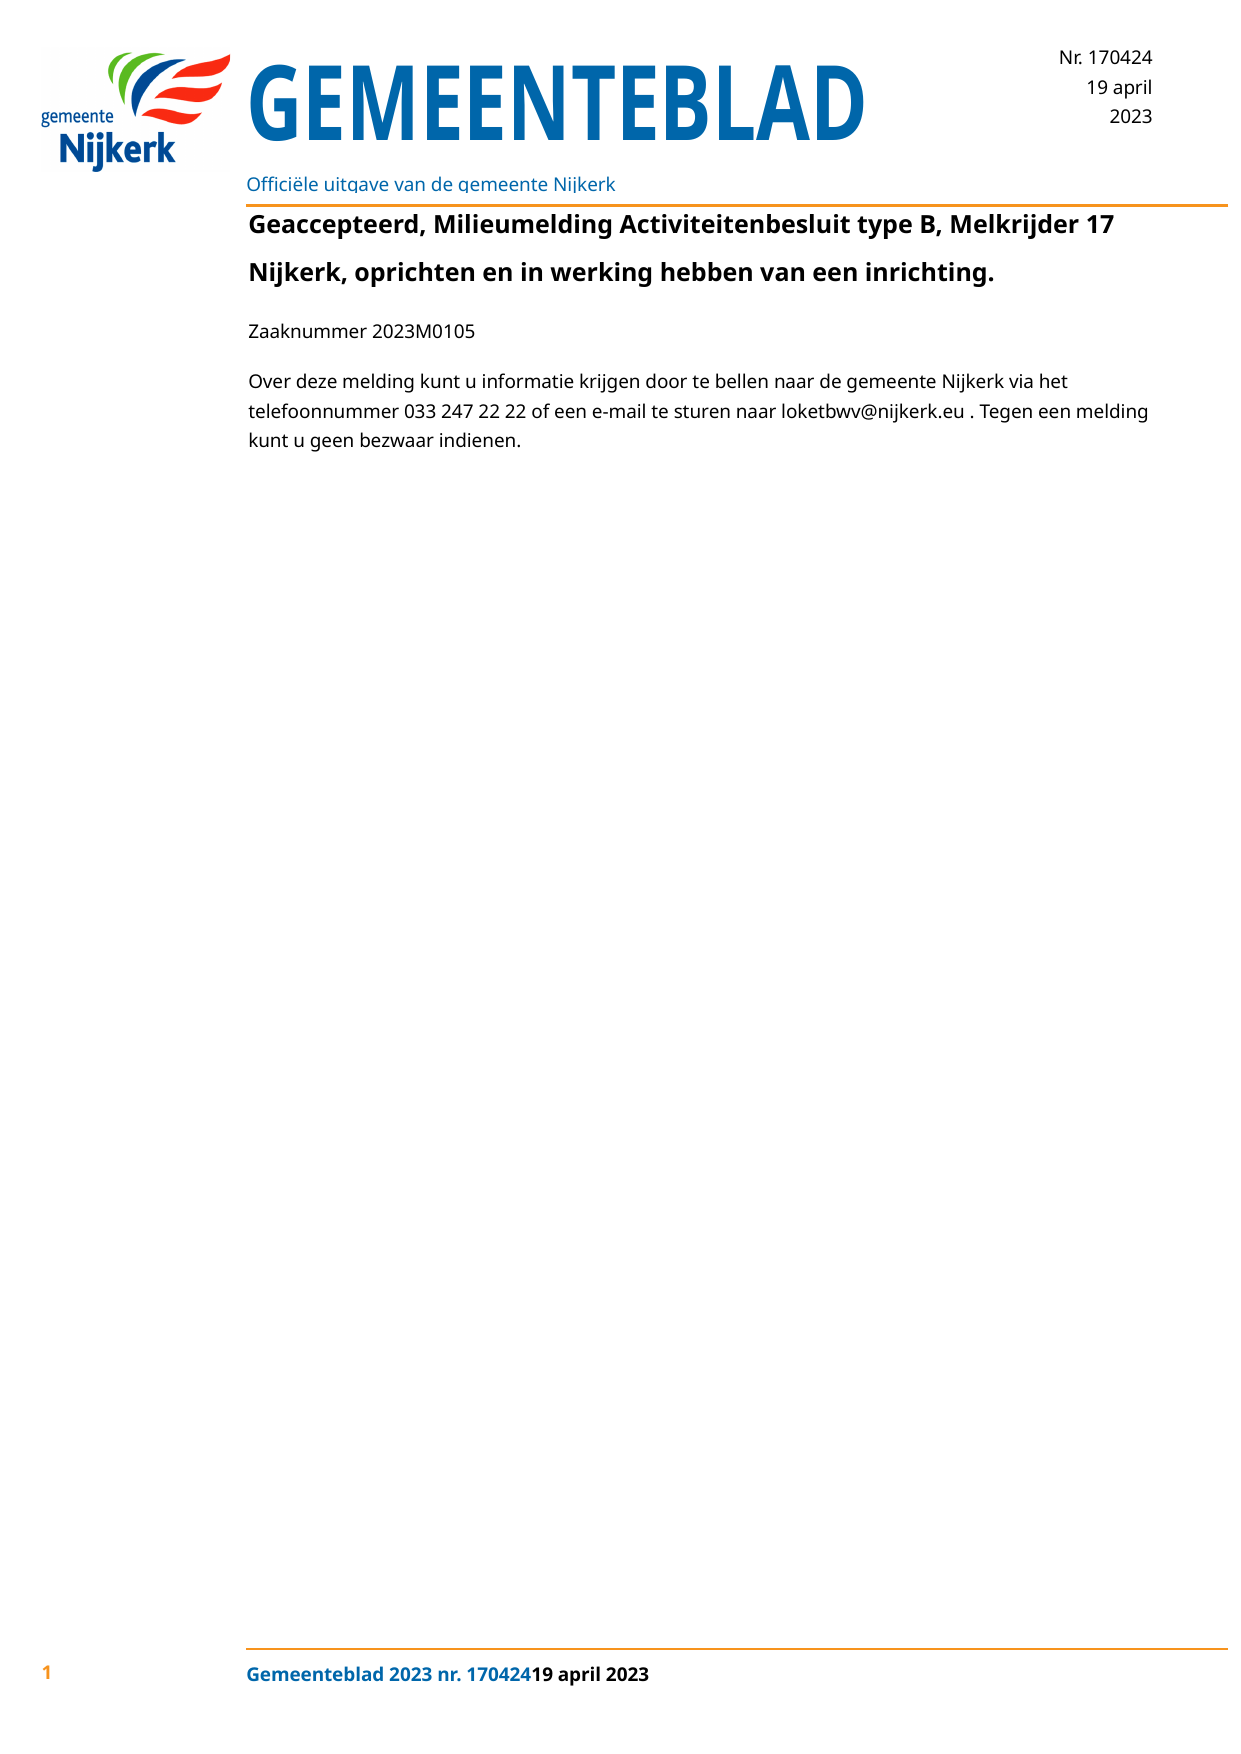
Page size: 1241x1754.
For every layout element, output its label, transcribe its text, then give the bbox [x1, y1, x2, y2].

picture [41, 47, 231, 172]
text Over deze melding kunt u informatie krijgen door te bellen naar de gemeente Nijkerk via het telefoonnummer 033 247 22 22 of een e-mail te sturen naar loketbwv@nijkerk.eu . Tegen een melding kunt u geen bezwaar indienen. [248, 368, 1152, 453]
text Geaccepteerd, Milieumelding Activiteitenbesluit type B, Melkrijder 17 Nijkerk, oprichten en in werking hebben van een inrichting. [248, 207, 1152, 288]
text Zaaknummer 2023M0105 [248, 318, 1152, 344]
